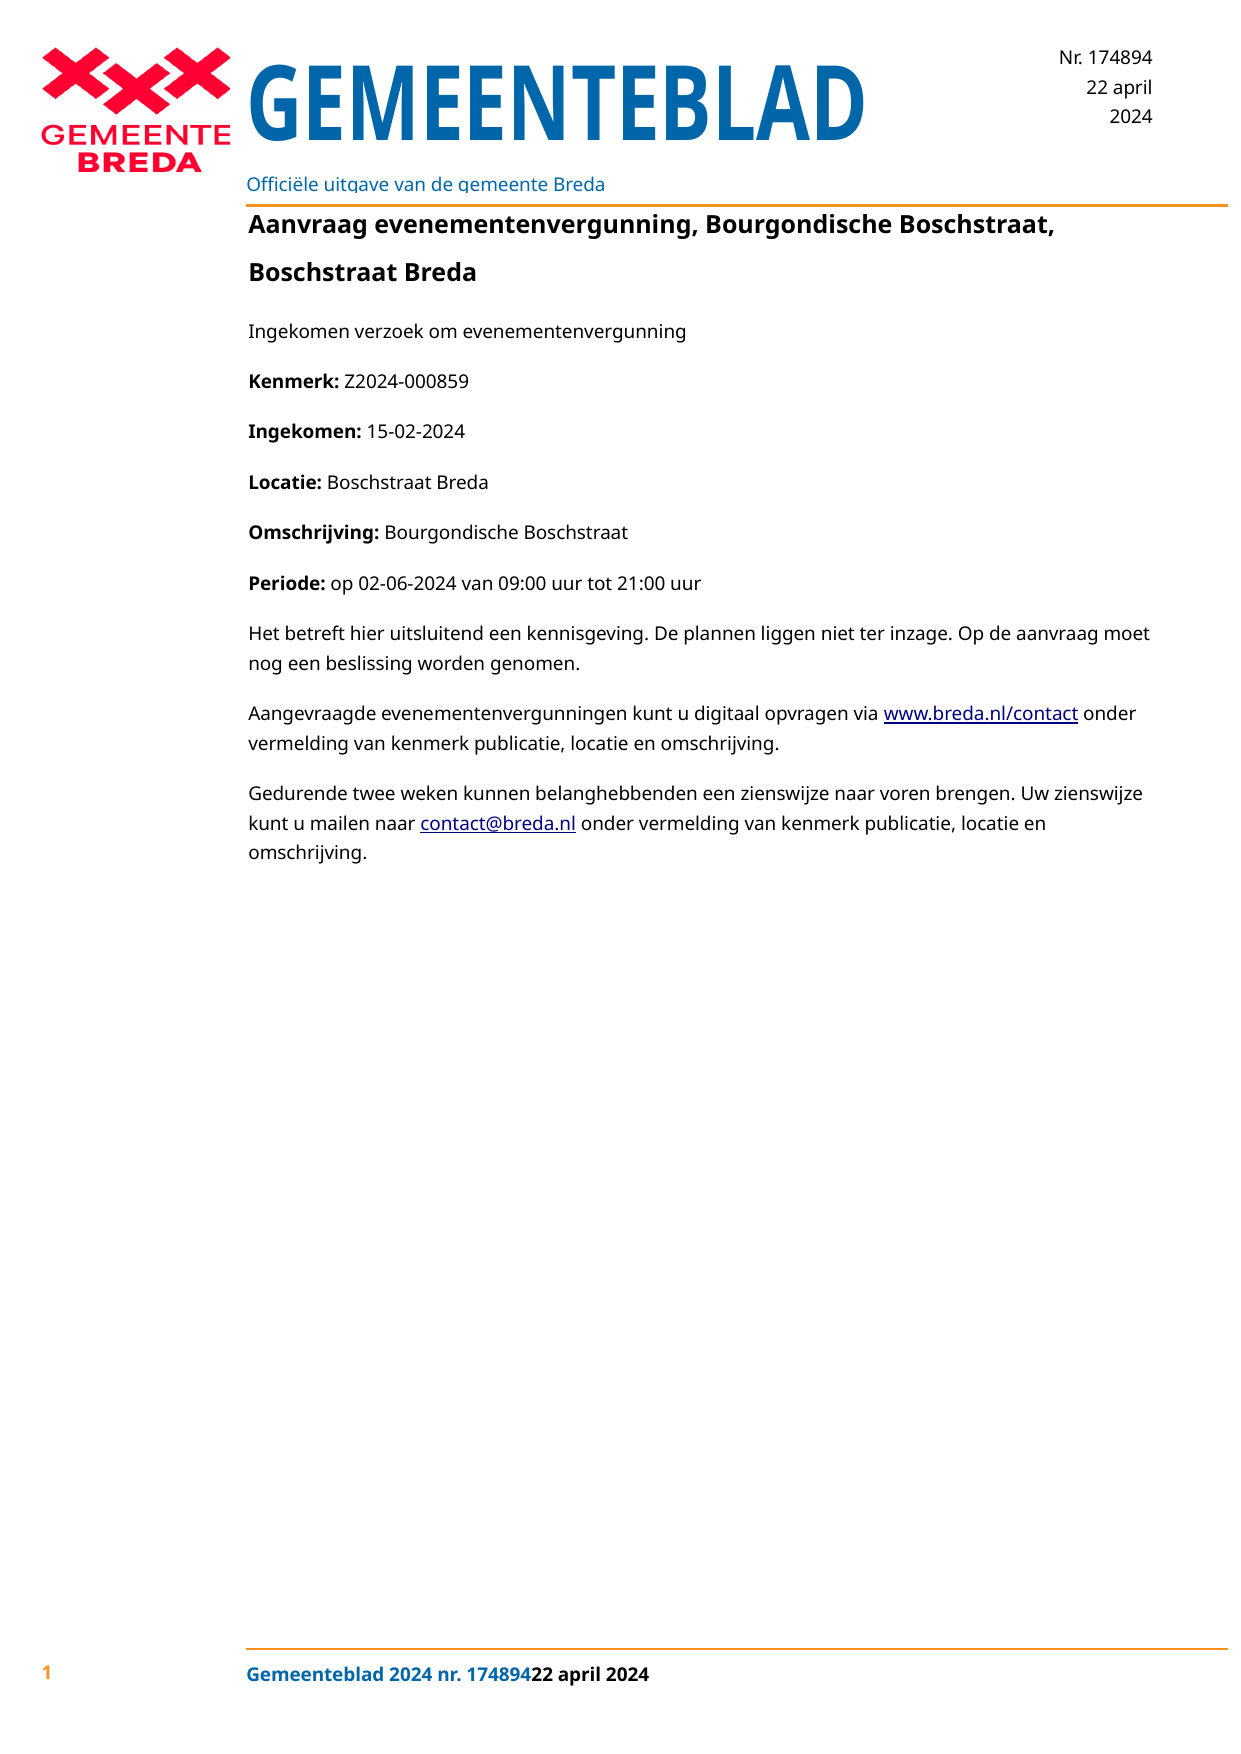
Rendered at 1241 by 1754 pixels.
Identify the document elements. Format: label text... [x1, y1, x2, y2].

picture [41, 47, 231, 172]
text Aangevraagde evenementenvergunningen kunt u digitaal opvragen via www.breda.nl/contact onder vermelding van kenmerk publicatie, locatie en omschrijving. [248, 700, 1152, 756]
text Periode: op 02-06-2024 van 09:00 uur tot 21:00 uur [248, 570, 1152, 596]
text Gedurende twee weken kunnen belanghebbenden een zienswijze naar voren brengen. Uw zienswijze kunt u mailen naar contact@breda.nl onder vermelding van kenmerk publicatie, locatie en omschrijving. [248, 780, 1152, 865]
text Kenmerk: Z2024-000859 [248, 368, 1152, 394]
text Locatie: Boschstraat Breda [248, 469, 1152, 495]
text Aanvraag evenementenvergunning, Bourgondische Boschstraat, Boschstraat Breda [248, 207, 1152, 288]
text Ingekomen: 15-02-2024 [248, 419, 1152, 444]
text Het betreft hier uitsluitend een kennisgeving. De plannen liggen niet ter inzage. Op de aanvraag moet nog een beslissing worden genomen. [248, 620, 1152, 676]
text Ingekomen verzoek om evenementenvergunning [248, 318, 1152, 344]
text Omschrijving: Bourgondische Boschstraat [248, 519, 1152, 545]
